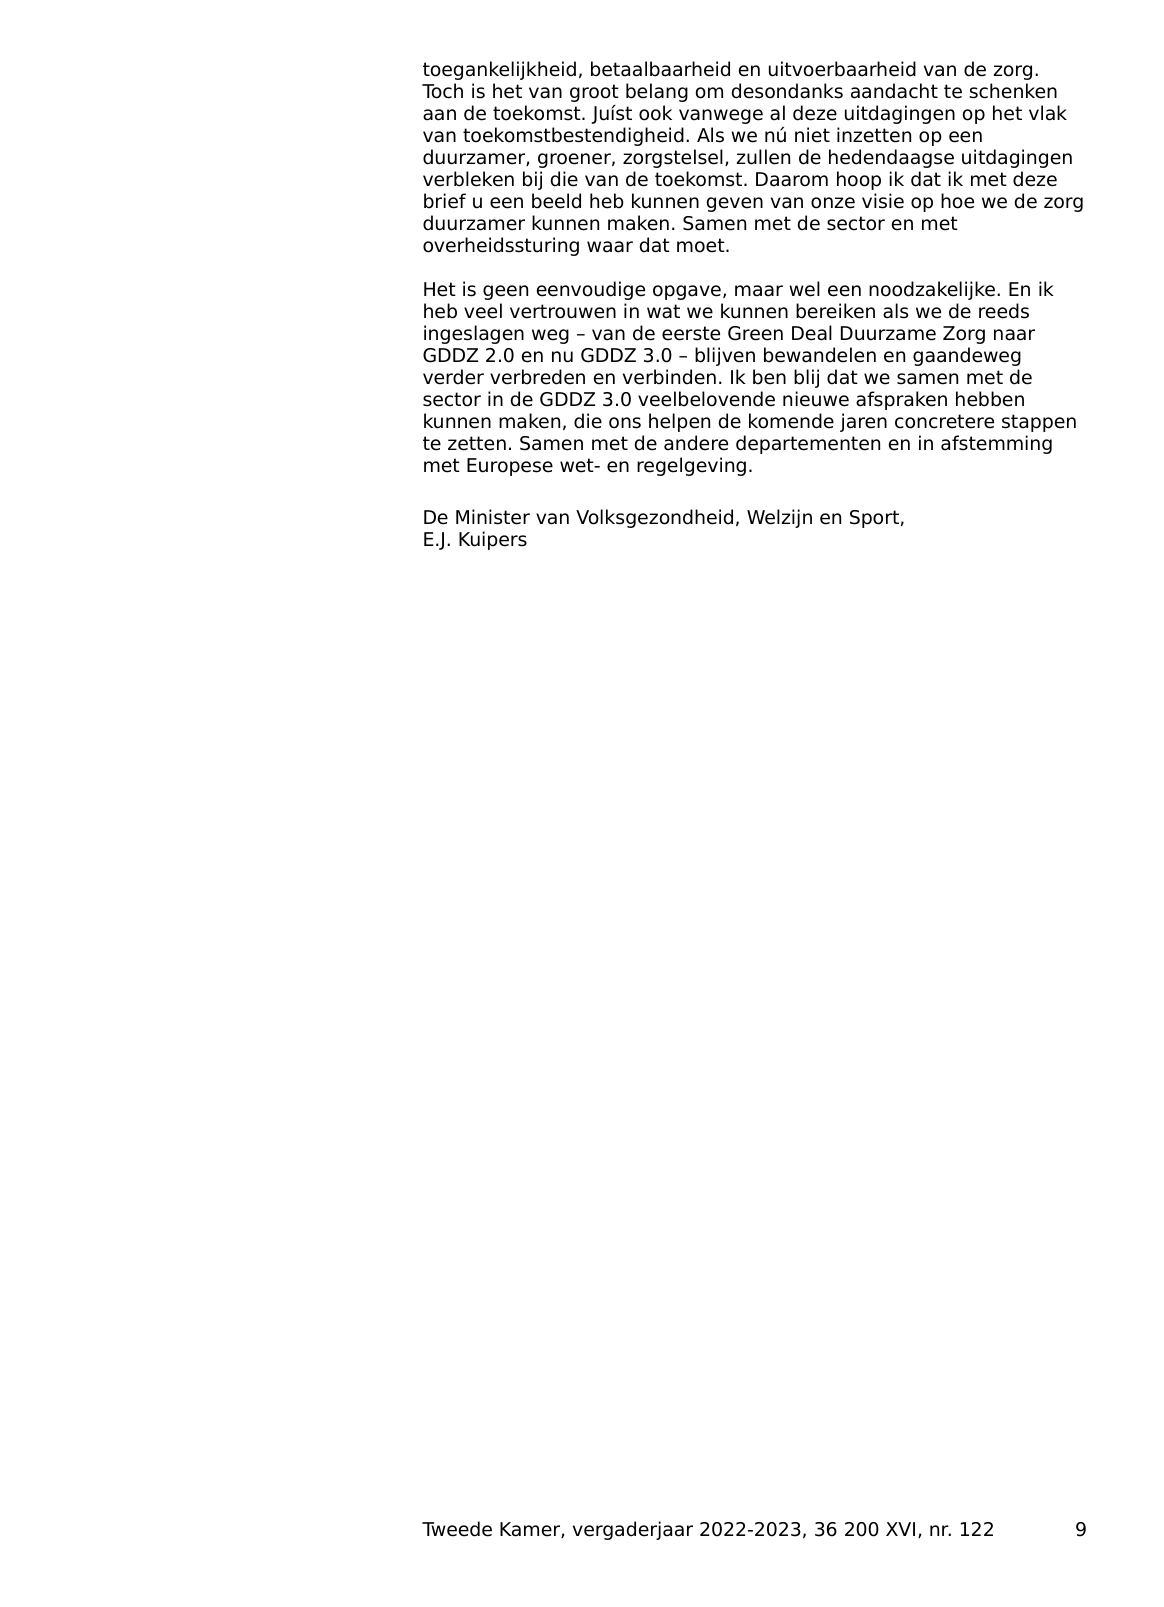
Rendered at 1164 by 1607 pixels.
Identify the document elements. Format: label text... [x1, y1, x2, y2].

text Het is geen eenvoudige opgave, maar wel een noodzakelijke. En ik heb veel vertrouwen in wat we kunnen bereiken als we de reeds ingeslagen weg – van de eerste Green Deal Duurzame Zorg naar GDDZ 2.0 en nu GDDZ 3.0 – blijven bewandelen en gaandeweg verder verbreden en verbinden. Ik ben blij dat we samen met de sector in de GDDZ 3.0 veelbelovende nieuwe afspraken hebben kunnen maken, die ons helpen de komende jaren concretere stappen te zetten. Samen met de andere departementen en in afstemming met Europese wet- en regelgeving. [422, 279, 1087, 477]
text toegankelijkheid, betaalbaarheid en uitvoerbaarheid van de zorg. Toch is het van groot belang om desondanks aandacht te schenken aan de toekomst. Juíst ook vanwege al deze uitdagingen op het vlak van toekomstbestendigheid. Als we nú niet inzetten op een duurzamer, groener, zorgstelsel, zullen de hedendaagse uitdagingen verbleken bij die van de toekomst. Daarom hoop ik dat ik met deze brief u een beeld heb kunnen geven van onze visie op hoe we de zorg duurzamer kunnen maken. Samen met de sector en met overheidssturing waar dat moet. [422, 59, 1087, 257]
text De Minister van Volksgezondheid, Welzijn en Sport, E.J. Kuipers [422, 507, 1087, 551]
